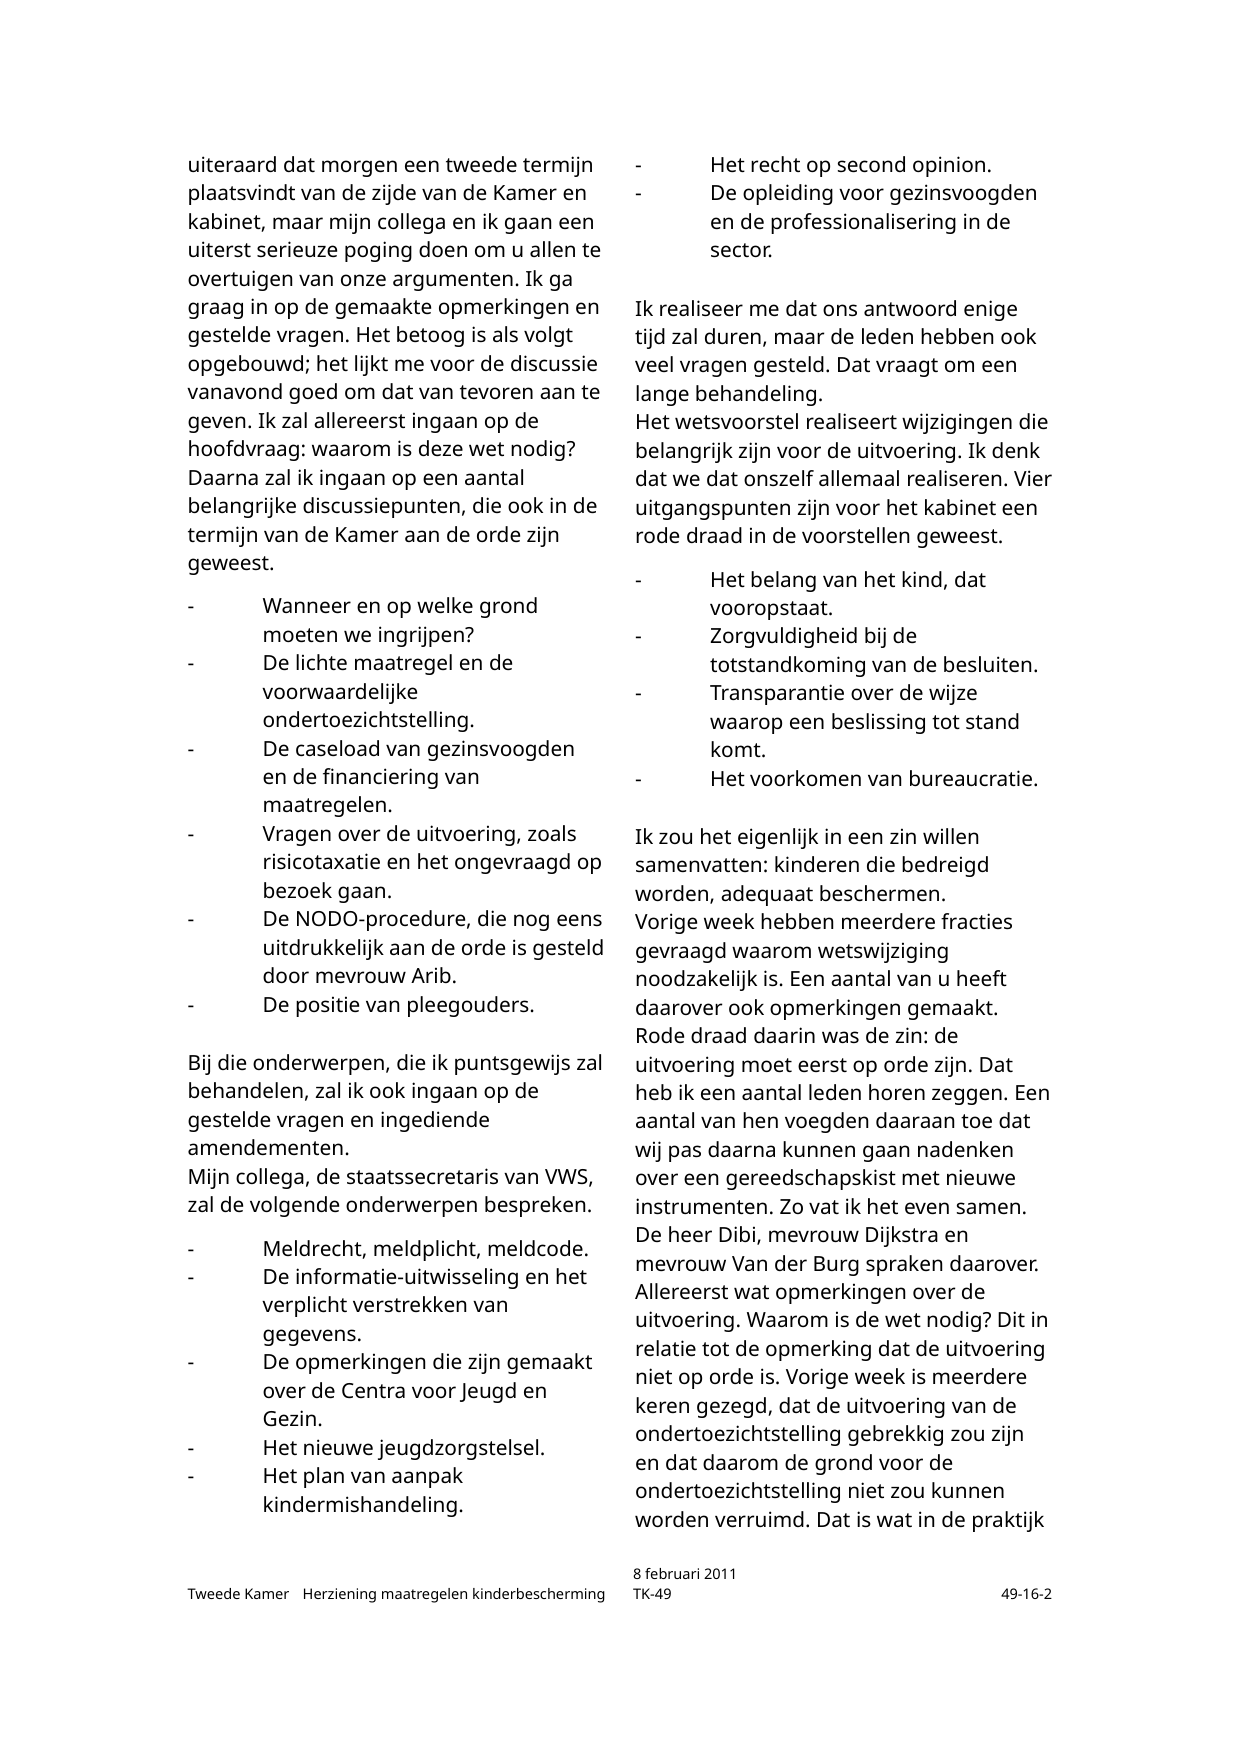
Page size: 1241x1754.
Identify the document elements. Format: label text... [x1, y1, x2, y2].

list Transparantie over de wijze waarop een beslissing tot stand komt. [635, 678, 1053, 764]
text Allereerst wat opmerkingen over de uitvoering. Waarom is de wet nodig? Dit in relatie tot de opmerking dat de uitvoering niet op orde is. Vorige week is meerdere keren gezegd, dat de uitvoering van de ondertoezichtstelling gebrekkig zou zijn en dat daarom de grond voor de ondertoezichtstelling niet zou kunnen worden verruimd. Dat is wat in de praktijk [635, 1277, 1053, 1533]
list De opmerkingen die zijn gemaakt over de Centra voor Jeugd en Gezin. [187, 1347, 605, 1433]
text Ik zou het eigenlijk in een zin willen samenvatten: kinderen die bedreigd worden, adequaat beschermen. [635, 822, 1053, 907]
list Het plan van aanpak kindermishandeling. [187, 1461, 605, 1518]
list De informatie-uitwisseling en het verplicht verstrekken van gegevens. [187, 1262, 605, 1347]
list Zorgvuldigheid bij de totstandkoming van de besluiten. [635, 622, 1053, 678]
text Mijn collega, de staatssecretaris van VWS, zal de volgende onderwerpen bespreken. [187, 1162, 605, 1219]
list De positie van pleegouders. [187, 990, 605, 1018]
text uiteraard dat morgen een tweede termijn plaatsvindt van de zijde van de Kamer en kabinet, maar mijn collega en ik gaan een uiterst serieuze poging doen om u allen te overtuigen van onze argumenten. Ik ga graag in op de gemaakte opmerkingen en gestelde vragen. Het betoog is als volgt opgebouwd; het lijkt me voor de discussie vanavond goed om dat van tevoren aan te geven. Ik zal allereerst ingaan op de hoofdvraag: waarom is deze wet nodig? Daarna zal ik ingaan op een aantal belangrijke discussiepunten, die ook in de termijn van de Kamer aan de orde zijn geweest. [187, 150, 605, 577]
text Ik realiseer me dat ons antwoord enige tijd zal duren, maar de leden hebben ook veel vragen gesteld. Dat vraagt om een lange behandeling. [635, 294, 1053, 407]
list De opleiding voor gezinsvoogden en de professionalisering in de sector. [635, 178, 1053, 264]
text Vorige week hebben meerdere fracties gevraagd waarom wetswijziging noodzakelijk is. Een aantal van u heeft daarover ook opmerkingen gemaakt. Rode draad daarin was de zin: de uitvoering moet eerst op orde zijn. Dat heb ik een aantal leden horen zeggen. Een aantal van hen voegden daaraan toe dat wij pas daarna kunnen gaan nadenken over een gereedschapskist met nieuwe instrumenten. Zo vat ik het even samen. De heer Dibi, mevrouw Dijkstra en mevrouw Van der Burg spraken daarover. [635, 907, 1053, 1277]
list Vragen over de uitvoering, zoals risicotaxatie en het ongevraagd op bezoek gaan. [187, 819, 605, 904]
list Het nieuwe jeugdzorgstelsel. [187, 1433, 605, 1461]
list Meldrecht, meldplicht, meldcode. [187, 1234, 605, 1262]
list Wanneer en op welke grond moeten we ingrijpen? [187, 592, 605, 648]
list De NODO-procedure, die nog eens uitdrukkelijk aan de orde is gesteld door mevrouw Arib. [187, 904, 605, 990]
text Het wetsvoorstel realiseert wijzigingen die belangrijk zijn voor de uitvoering. Ik denk dat we dat onszelf allemaal realiseren. Vier uitgangspunten zijn voor het kabinet een rode draad in de voorstellen geweest. [635, 407, 1053, 550]
list De lichte maatregel en de voorwaardelijke ondertoezichtstelling. [187, 648, 605, 734]
list Het belang van het kind, dat vooropstaat. [635, 565, 1053, 622]
text Bij die onderwerpen, die ik puntsgewijs zal behandelen, zal ik ook ingaan op de gestelde vragen en ingediende amendementen. [187, 1048, 605, 1162]
list De caseload van gezinsvoogden en de financiering van maatregelen. [187, 734, 605, 819]
list Het voorkomen van bureaucratie. [635, 764, 1053, 792]
list Het recht op second opinion. [635, 150, 1053, 178]
